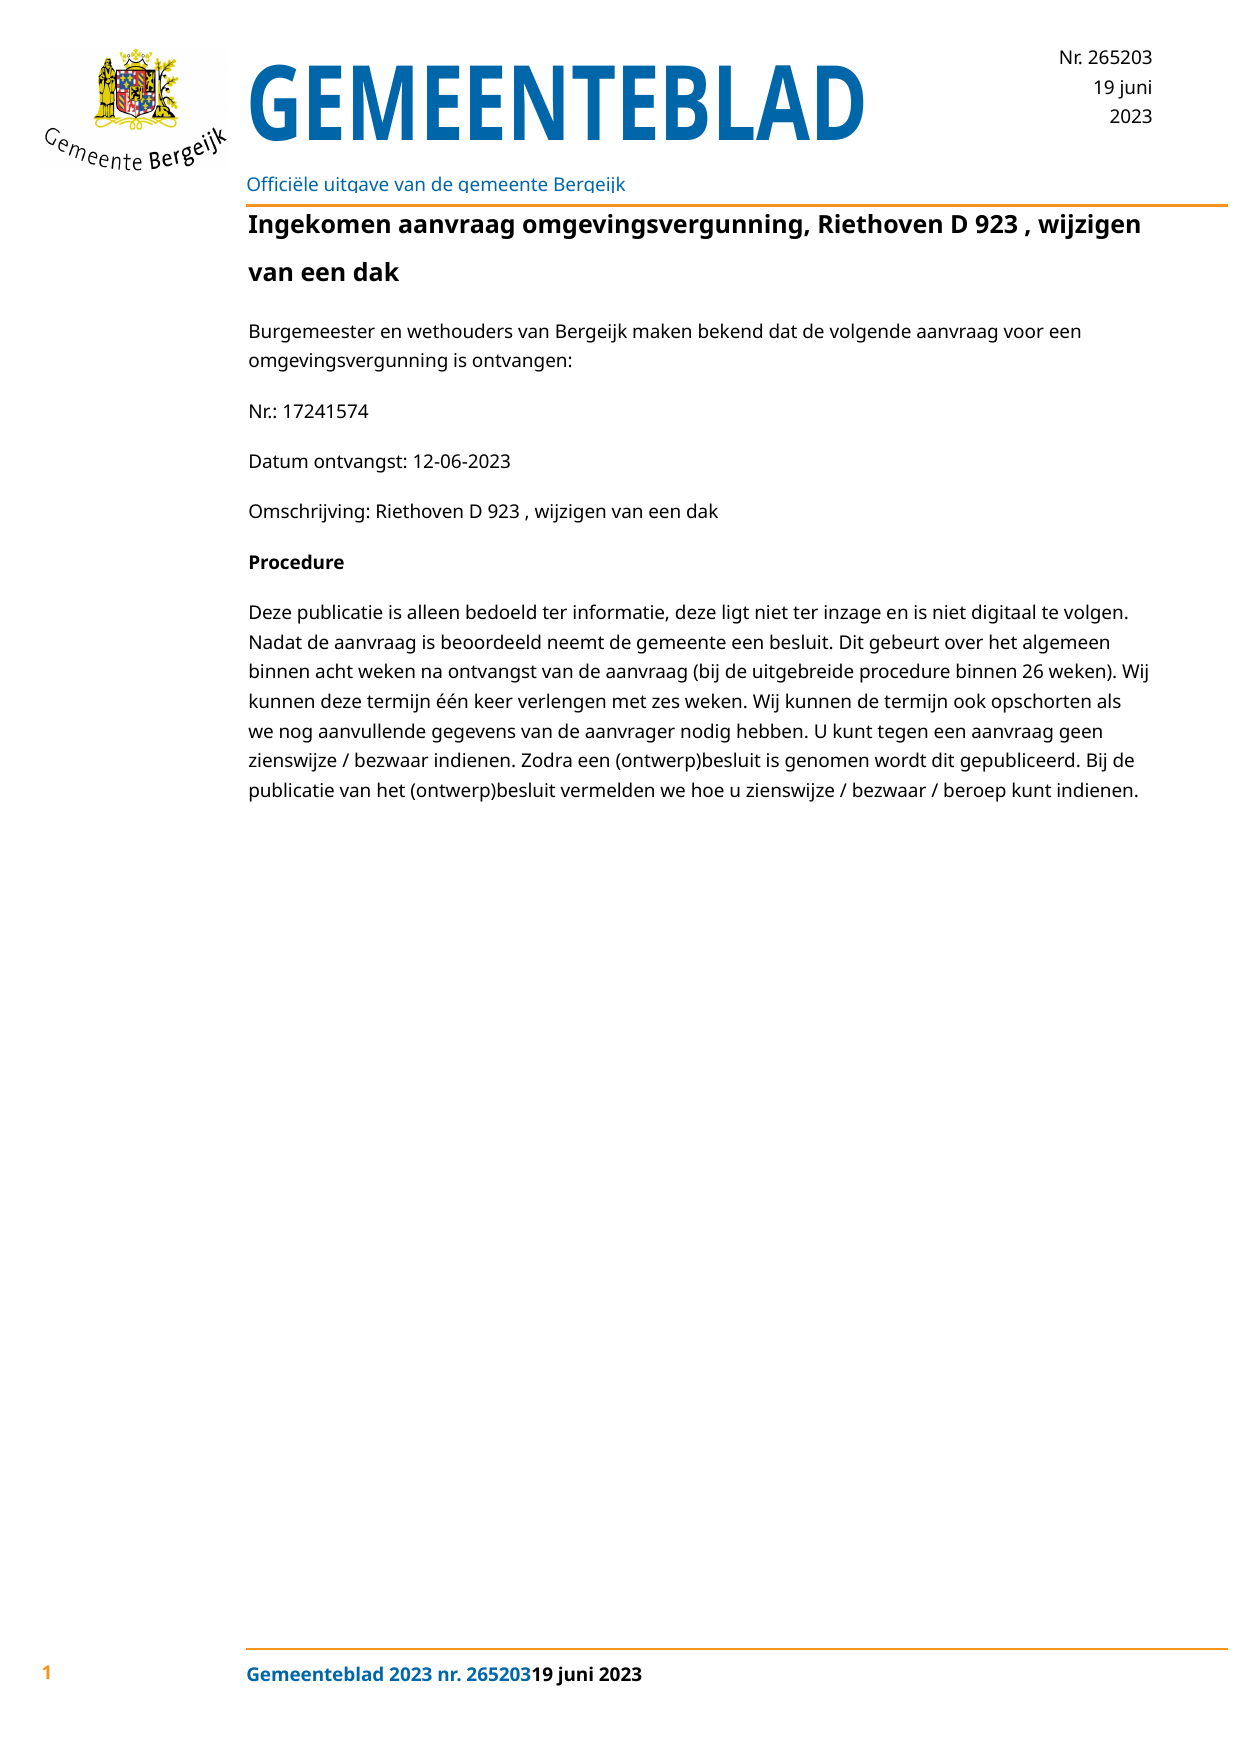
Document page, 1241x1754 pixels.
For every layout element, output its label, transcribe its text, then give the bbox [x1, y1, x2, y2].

text Deze publicatie is alleen bedoeld ter informatie, deze ligt niet ter inzage en is niet digitaal te volgen. Nadat de aanvraag is beoordeeld neemt de gemeente een besluit. Dit gebeurt over het algemeen binnen acht weken na ontvangst van de aanvraag (bij de uitgebreide procedure binnen 26 weken). Wij kunnen deze termijn één keer verlengen met zes weken. Wij kunnen de termijn ook opschorten als we nog aanvullende gegevens van de aanvrager nodig hebben. U kunt tegen een aanvraag geen zienswijze / bezwaar indienen. Zodra een (ontwerp)besluit is genomen wordt dit gepubliceerd. Bij de publicatie van het (ontwerp)besluit vermelden we hoe u zienswijze / bezwaar / beroep kunt indienen. [248, 599, 1152, 803]
text Nr.: 17241574 [248, 398, 1152, 424]
text Datum ontvangst: 12-06-2023 [248, 448, 1152, 474]
text Ingekomen aanvraag omgevingsvergunning, Riethoven D 923 , wijzigen van een dak [248, 207, 1152, 288]
text Omschrijving: Riethoven D 923 , wijzigen van een dak [248, 499, 1152, 524]
text Procedure [248, 549, 1152, 575]
picture [41, 47, 231, 172]
text Burgemeester en wethouders van Bergeijk maken bekend dat de volgende aanvraag voor een omgevingsvergunning is ontvangen: [248, 318, 1152, 373]
